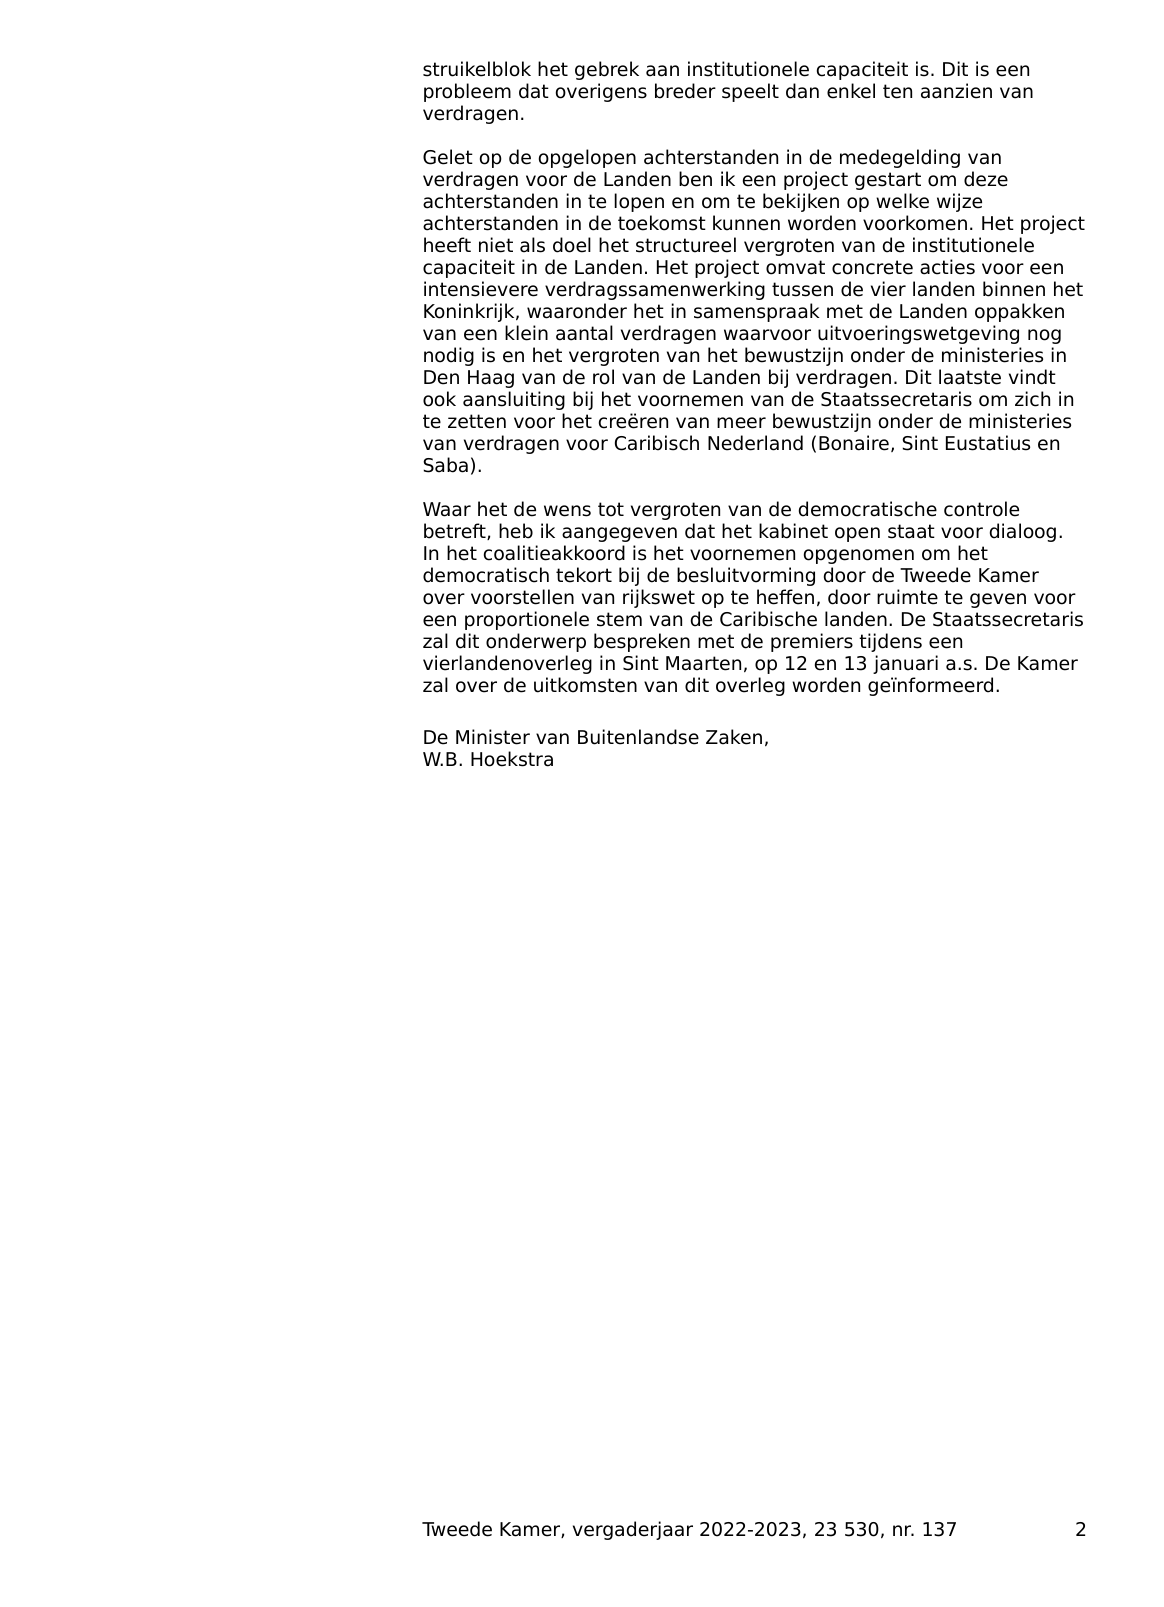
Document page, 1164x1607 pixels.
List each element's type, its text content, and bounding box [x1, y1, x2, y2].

text struikelblok het gebrek aan institutionele capaciteit is. Dit is een probleem dat overigens breder speelt dan enkel ten aanzien van verdragen. [422, 59, 1087, 125]
text Waar het de wens tot vergroten van de democratische controle betreft, heb ik aangegeven dat het kabinet open staat voor dialoog. In het coalitieakkoord is het voornemen opgenomen om het democratisch tekort bij de besluitvorming door de Tweede Kamer over voorstellen van rijkswet op te heffen, door ruimte te geven voor een proportionele stem van de Caribische landen. De Staatssecretaris zal dit onderwerp bespreken met de premiers tijdens een vierlandenoverleg in Sint Maarten, op 12 en 13 januari a.s. De Kamer zal over de uitkomsten van dit overleg worden geïnformeerd. [422, 499, 1087, 697]
text De Minister van Buitenlandse Zaken, W.B. Hoekstra [422, 727, 1087, 771]
text Gelet op de opgelopen achterstanden in de medegelding van verdragen voor de Landen ben ik een project gestart om deze achterstanden in te lopen en om te bekijken op welke wijze achterstanden in de toekomst kunnen worden voorkomen. Het project heeft niet als doel het structureel vergroten van de institutionele capaciteit in de Landen. Het project omvat concrete acties voor een intensievere verdragssamenwerking tussen de vier landen binnen het Koninkrijk, waaronder het in samenspraak met de Landen oppakken van een klein aantal verdragen waarvoor uitvoeringswetgeving nog nodig is en het vergroten van het bewustzijn onder de ministeries in Den Haag van de rol van de Landen bij verdragen. Dit laatste vindt ook aansluiting bij het voornemen van de Staatssecretaris om zich in te zetten voor het creëren van meer bewustzijn onder de ministeries van verdragen voor Caribisch Nederland (Bonaire, Sint Eustatius en Saba). [422, 147, 1087, 477]
